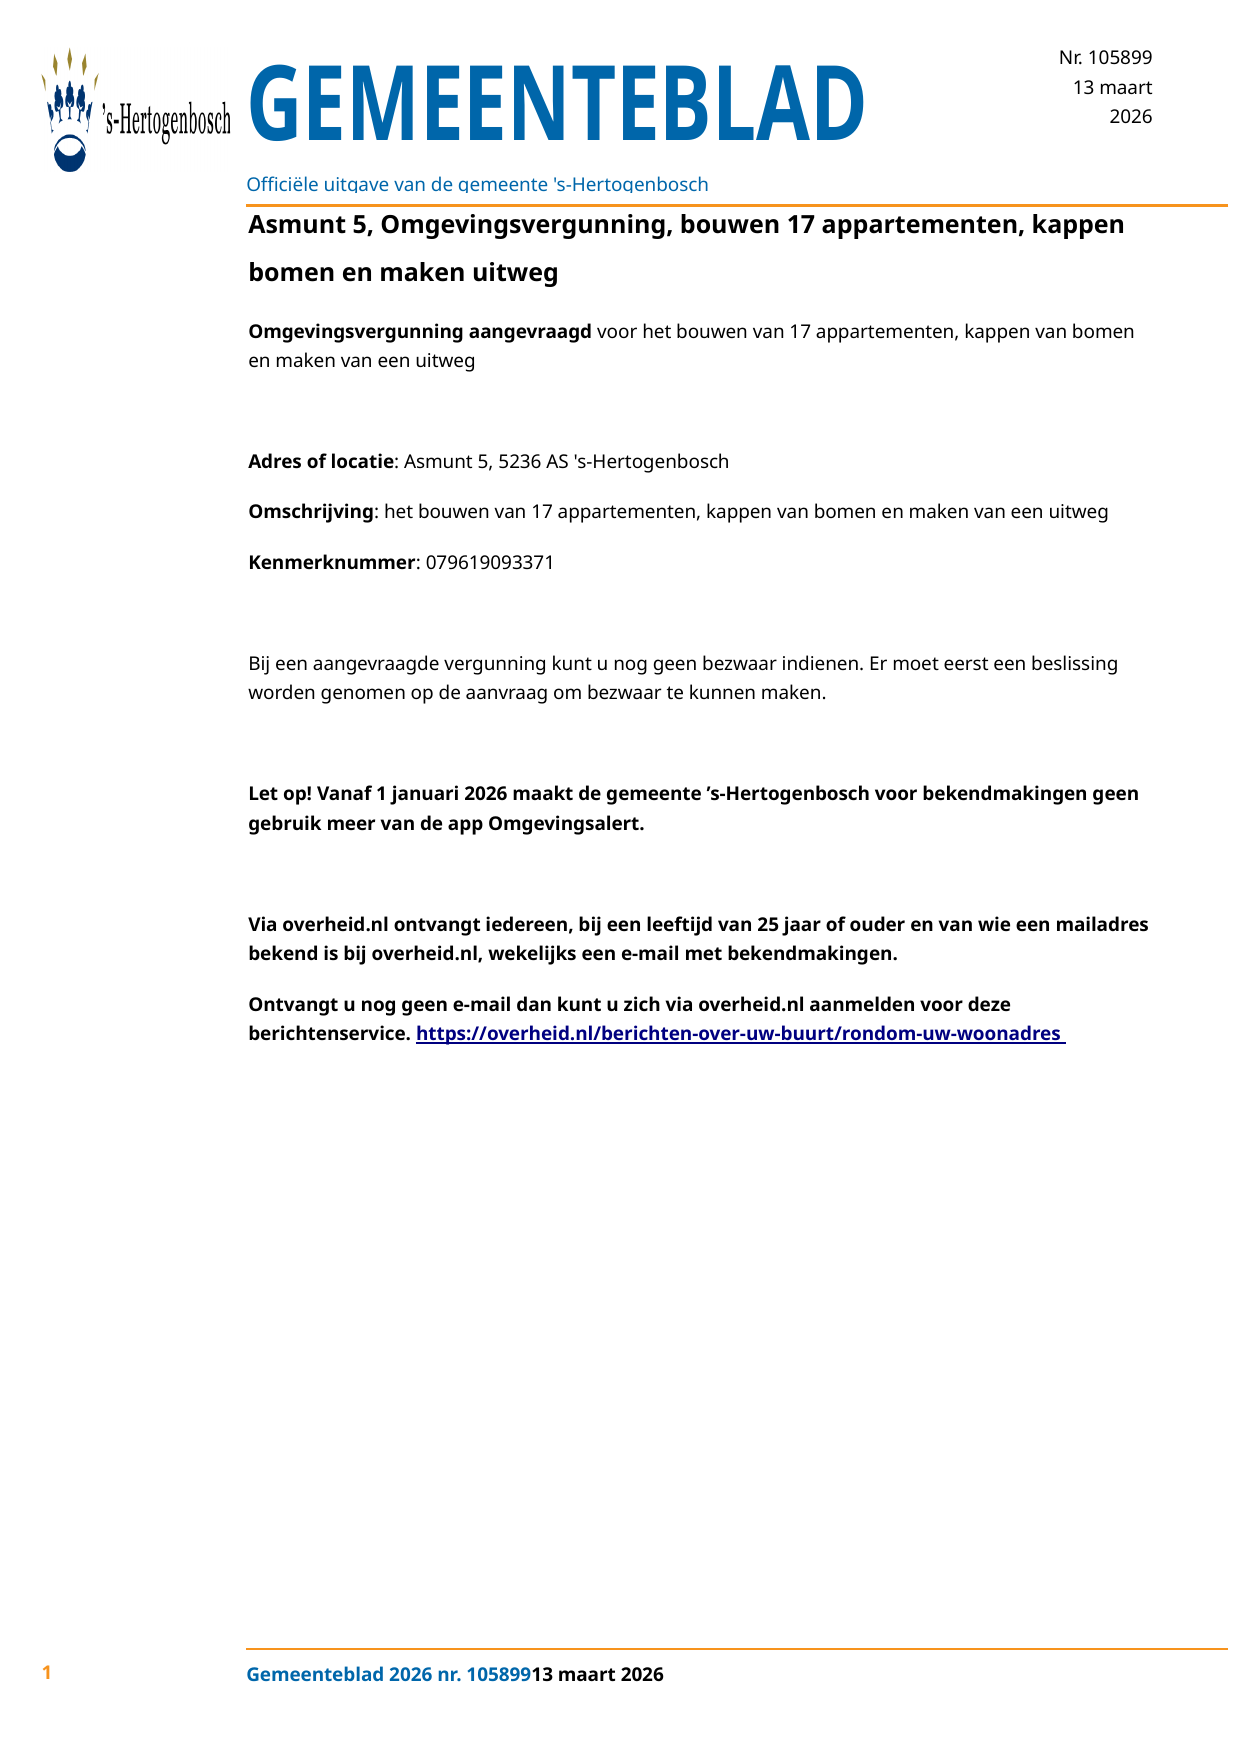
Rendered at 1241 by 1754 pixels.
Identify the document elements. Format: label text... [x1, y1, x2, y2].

text Let op! Vanaf 1 januari 2026 maakt de gemeente ’s-Hertogenbosch voor bekendmakingen geen gebruik meer van de app Omgevingsalert. [248, 780, 1152, 836]
text Ontvangt u nog geen e-mail dan kunt u zich via overheid.nl aanmelden voor deze berichtenservice. https://overheid.nl/berichten-over-uw-buurt/rondom-uw-woonadres [248, 991, 1152, 1046]
text Bij een aangevraagde vergunning kunt u nog geen bezwaar indienen. Er moet eerst een beslissing worden genomen op de aanvraag om bezwaar te kunnen maken. [248, 650, 1152, 705]
picture [41, 47, 231, 172]
text Via overheid.nl ontvangt iedereen, bij een leeftijd van 25 jaar of ouder en van wie een mailadres bekend is bij overheid.nl, wekelijks een e-mail met bekendmakingen. [248, 911, 1152, 966]
text Kenmerknummer: 079619093371 [248, 549, 1152, 575]
text Adres of locatie: Asmunt 5, 5236 AS 's-Hertogenbosch [248, 448, 1152, 474]
text Asmunt 5, Omgevingsvergunning, bouwen 17 appartementen, kappen bomen en maken uitweg [248, 207, 1152, 288]
text Omschrijving: het bouwen van 17 appartementen, kappen van bomen en maken van een uitweg [248, 499, 1152, 524]
text Omgevingsvergunning aangevraagd voor het bouwen van 17 appartementen, kappen van bomen en maken van een uitweg [248, 318, 1152, 373]
